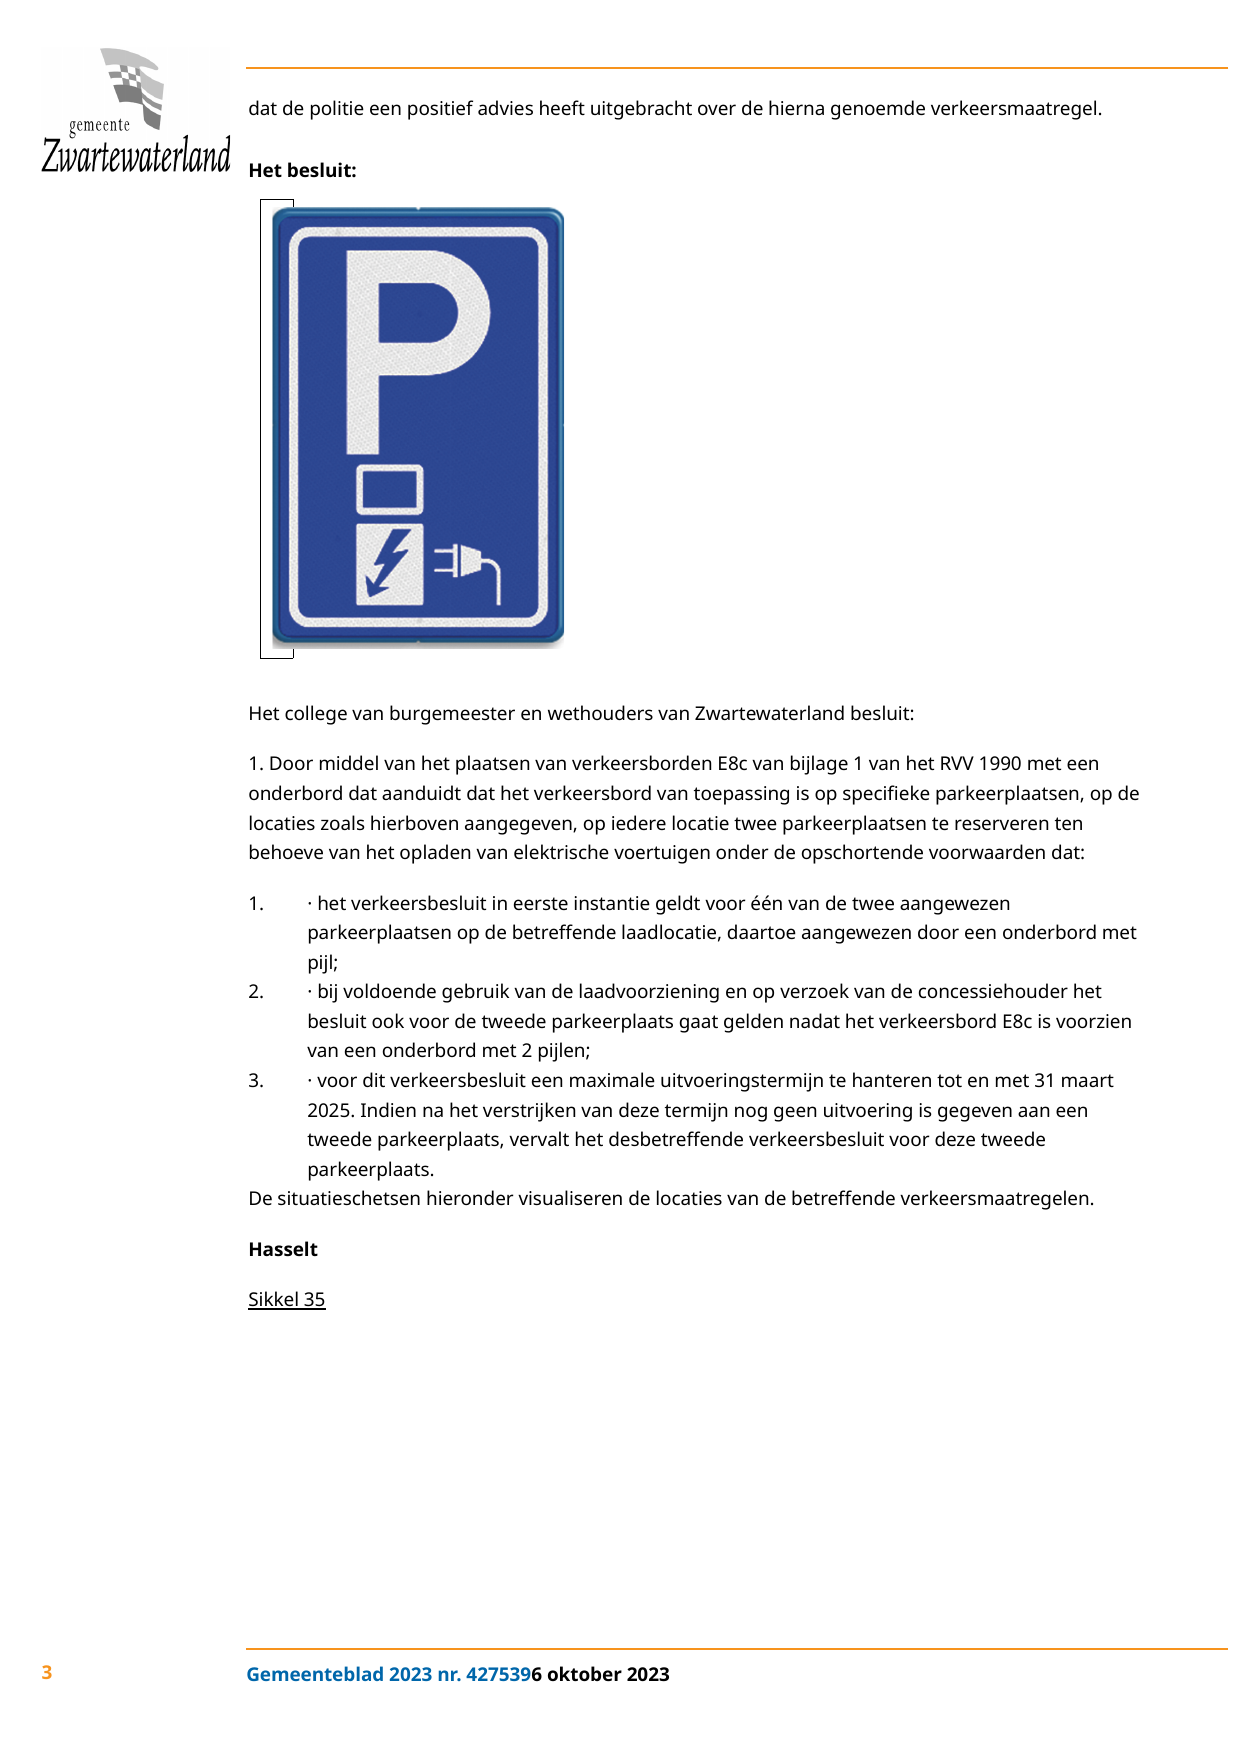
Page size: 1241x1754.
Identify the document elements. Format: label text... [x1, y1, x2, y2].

text dat de politie een positief advies heeft uitgebracht over de hierna genoemde verkeersmaatregel. [248, 95, 1152, 121]
text 1. Door middel van het plaatsen van verkeersborden E8c van bijlage 1 van het RVV 1990 met een onderbord dat aanduidt dat het verkeersbord van toepassing is op specifieke parkeerplaatsen, op de locaties zoals hierboven aangegeven, op iedere locatie twee parkeerplaatsen te reserveren ten behoeve van het opladen van elektrische voertuigen onder de opschortende voorwaarden dat: [248, 751, 1152, 865]
text De situatieschetsen hieronder visualiseren de locaties van de betreffende verkeersmaatregelen. [248, 1186, 1152, 1211]
picture [41, 47, 231, 172]
list · bij voldoende gebruik van de laadvoorziening en op verzoek van de concessiehouder het besluit ook voor de tweede parkeerplaats gaat gelden nadat het verkeersbord E8c is voorzien van een onderbord met 2 pijlen; [248, 978, 1152, 1063]
list · het verkeersbesluit in eerste instantie geldt voor één van de twee aangewezen parkeerplaatsen op de betreffende laadlocatie, daartoe aangewezen door een onderbord met pijl; [248, 890, 1152, 975]
picture [268, 207, 565, 649]
text Het besluit: [248, 157, 1152, 183]
list · voor dit verkeersbesluit een maximale uitvoeringstermijn te hanteren tot en met 31 maart 2025. Indien na het verstrijken van deze termijn nog geen uitvoering is gegeven aan een tweede parkeerplaats, vervalt het desbetreffende verkeersbesluit voor deze tweede parkeerplaats. [248, 1067, 1152, 1182]
text Hasselt [248, 1236, 1152, 1262]
text Sikkel 35 [248, 1286, 1152, 1312]
text Het college van burgemeester en wethouders van Zwartewaterland besluit: [248, 700, 1152, 726]
